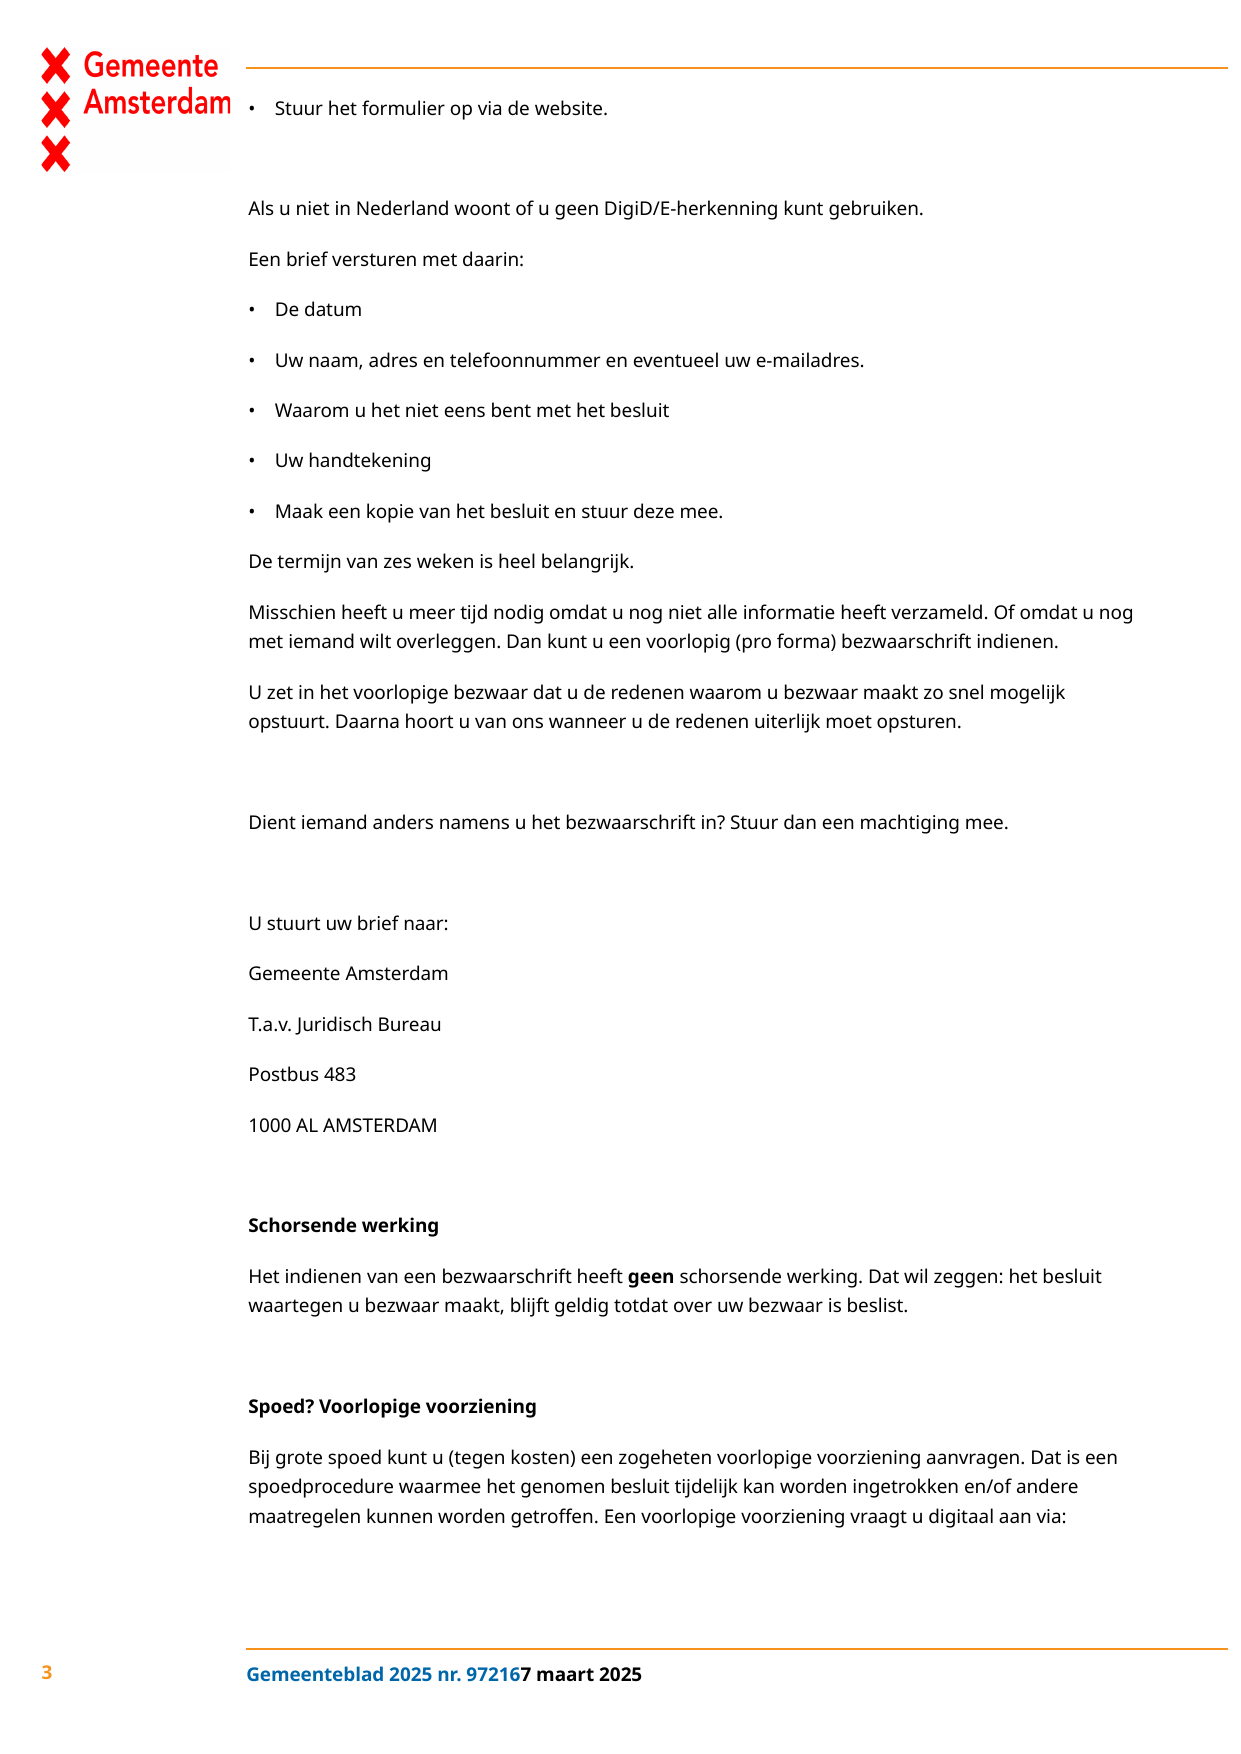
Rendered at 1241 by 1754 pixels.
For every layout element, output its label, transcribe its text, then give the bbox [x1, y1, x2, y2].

text U zet in het voorlopige bezwaar dat u de redenen waarom u bezwaar maakt zo snel mogelijk opstuurt. Daarna hoort u van ons wanneer u de redenen uiterlijk moet opsturen. [248, 679, 1152, 734]
text Een brief versturen met daarin: [248, 246, 1152, 272]
text De termijn van zes weken is heel belangrijk. [248, 548, 1152, 574]
text Postbus 483 [248, 1061, 1152, 1087]
text • Waarom u het niet eens bent met het besluit [248, 397, 1152, 423]
text • Uw naam, adres en telefoonnummer en eventueel uw e-mailadres. [248, 347, 1152, 373]
text • Maak een kopie van het besluit en stuur deze mee. [248, 498, 1152, 524]
text Het indienen van een bezwaarschrift heeft geen schorsende werking. Dat wil zeggen: het besluit waartegen u bezwaar maakt, blijft geldig totdat over uw bezwaar is beslist. [248, 1263, 1152, 1318]
picture [41, 47, 231, 172]
text U stuurt uw brief naar: [248, 910, 1152, 936]
text Als u niet in Nederland woont of u geen DigiD/E-herkenning kunt gebruiken. [248, 196, 1152, 221]
text 1000 AL AMSTERDAM [248, 1112, 1152, 1138]
text Bij grote spoed kunt u (tegen kosten) een zogeheten voorlopige voorziening aanvragen. Dat is een spoedprocedure waarmee het genomen besluit tijdelijk kan worden ingetrokken en/of andere maatregelen kunnen worden getroffen. Een voorlopige voorziening vraagt u digitaal aan via: [248, 1444, 1152, 1529]
text T.a.v. Juridisch Bureau [248, 1011, 1152, 1037]
text Dient iemand anders namens u het bezwaarschrift in? Stuur dan een machtiging mee. [248, 809, 1152, 835]
text Spoed? Voorlopige voorziening [248, 1393, 1152, 1419]
text Misschien heeft u meer tijd nodig omdat u nog niet alle informatie heeft verzameld. Of omdat u nog met iemand wilt overleggen. Dan kunt u een voorlopig (pro forma) bezwaarschrift indienen. [248, 599, 1152, 654]
text • De datum [248, 296, 1152, 322]
text Schorsende werking [248, 1213, 1152, 1238]
text • Stuur het formulier op via de website. [248, 95, 1152, 121]
text • Uw handtekening [248, 448, 1152, 473]
text Gemeente Amsterdam [248, 961, 1152, 986]
